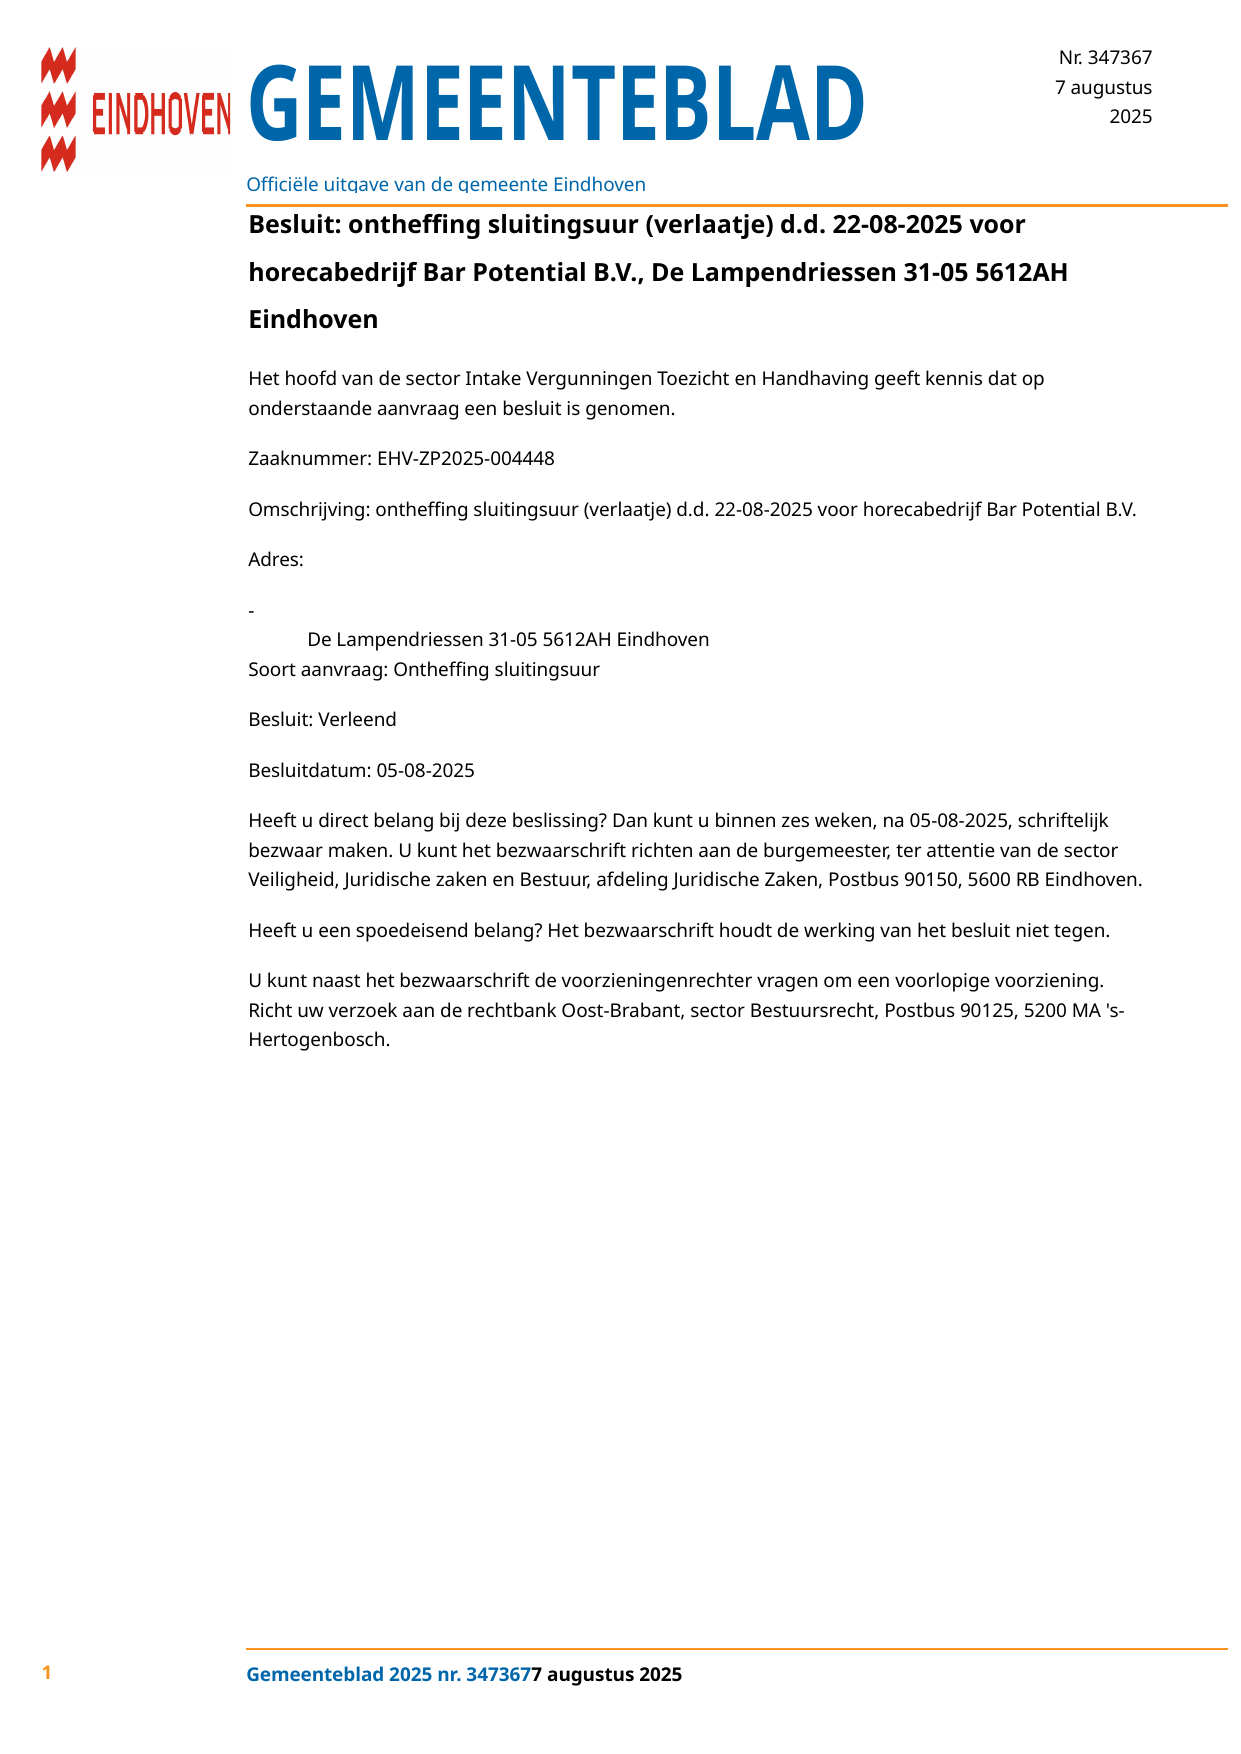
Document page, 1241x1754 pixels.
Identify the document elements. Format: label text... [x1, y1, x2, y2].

list De Lampendriessen 31-05 5612AH Eindhoven [248, 626, 1152, 652]
picture [41, 47, 231, 172]
text Besluit: Verleend [248, 706, 1152, 732]
text U kunt naast het bezwaarschrift de voorzieningenrechter vragen om een voorlopige voorziening. Richt uw verzoek aan de rechtbank Oost-Brabant, sector Bestuursrecht, Postbus 90125, 5200 MA 's-Hertogenbosch. [248, 967, 1152, 1052]
text Heeft u een spoedeisend belang? Het bezwaarschrift houdt de werking van het besluit niet tegen. [248, 917, 1152, 942]
text Het hoofd van de sector Intake Vergunningen Toezicht en Handhaving geeft kennis dat op onderstaande aanvraag een besluit is genomen. [248, 366, 1152, 421]
text Besluit: ontheffing sluitingsuur (verlaatje) d.d. 22-08-2025 voor horecabedrijf Bar Potential B.V., De Lampendriessen 31-05 5612AH Eindhoven [248, 207, 1152, 336]
text Soort aanvraag: Ontheffing sluitingsuur [248, 656, 1152, 682]
text Adres: [248, 546, 1152, 572]
text Zaaknummer: EHV-ZP2025-004448 [248, 446, 1152, 471]
text Heeft u direct belang bij deze beslissing? Dan kunt u binnen zes weken, na 05-08-2025, schriftelijk bezwaar maken. U kunt het bezwaarschrift richten aan de burgemeester, ter attentie van de sector Veiligheid, Juridische zaken en Bestuur, afdeling Juridische Zaken, Postbus 90150, 5600 RB Eindhoven. [248, 807, 1152, 892]
text Besluitdatum: 05-08-2025 [248, 757, 1152, 782]
text Omschrijving: ontheffing sluitingsuur (verlaatje) d.d. 22-08-2025 voor horecabedrijf Bar Potential B.V. [248, 496, 1152, 522]
